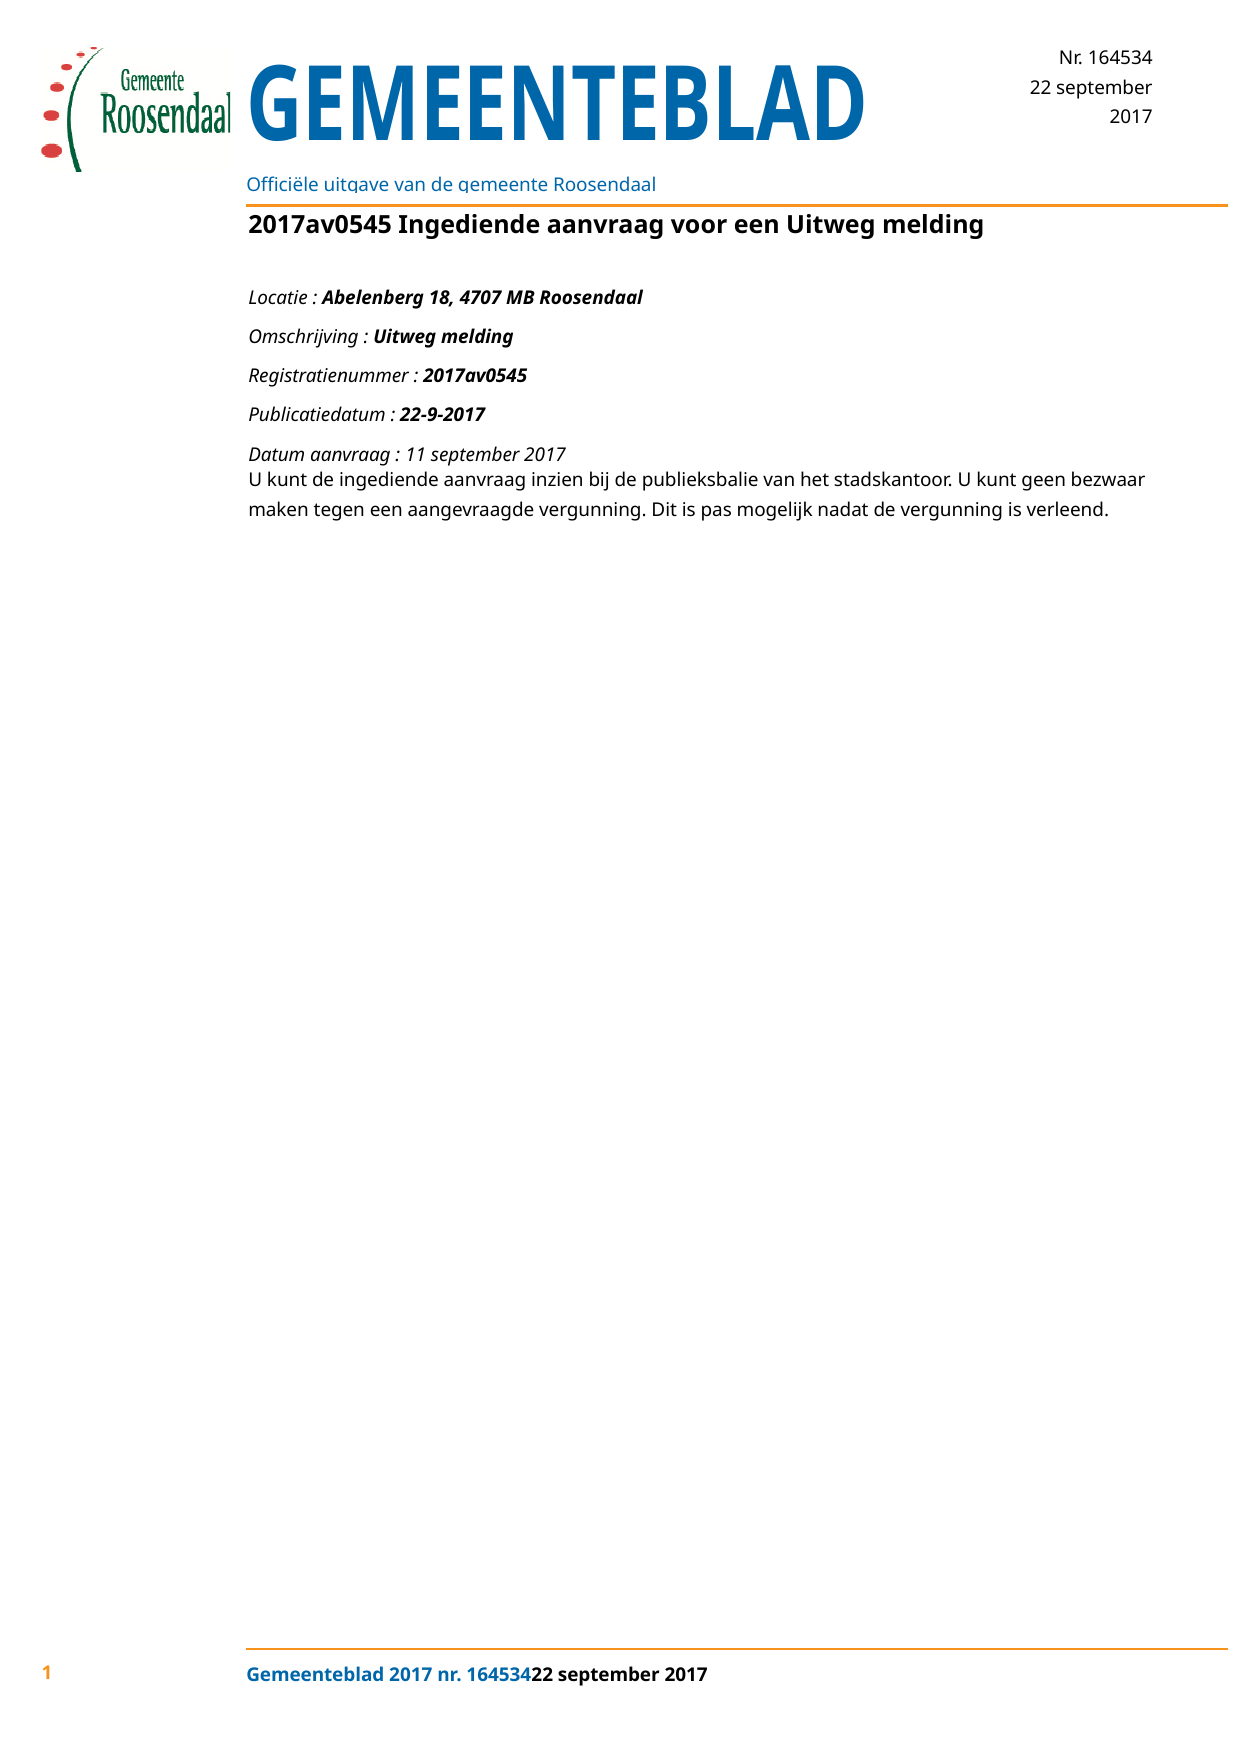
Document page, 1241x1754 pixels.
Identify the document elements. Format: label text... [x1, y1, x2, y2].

text Registratienummer : 2017av0545 [248, 362, 1152, 388]
text Locatie : Abelenberg 18, 4707 MB Roosendaal [248, 284, 1152, 309]
text U kunt de ingediende aanvraag inzien bij de publieksbalie van het stadskantoor. U kunt geen bezwaar maken tegen een aangevraagde vergunning. Dit is pas mogelijk nadat de vergunning is verleend. [248, 467, 1152, 522]
text Omschrijving : Uitweg melding [248, 323, 1152, 349]
text Datum aanvraag : 11 september 2017 [248, 441, 1152, 467]
picture [41, 47, 231, 172]
text Publicatiedatum : 22-9-2017 [248, 402, 1152, 427]
text 2017av0545 Ingediende aanvraag voor een Uitweg melding [248, 207, 1152, 241]
